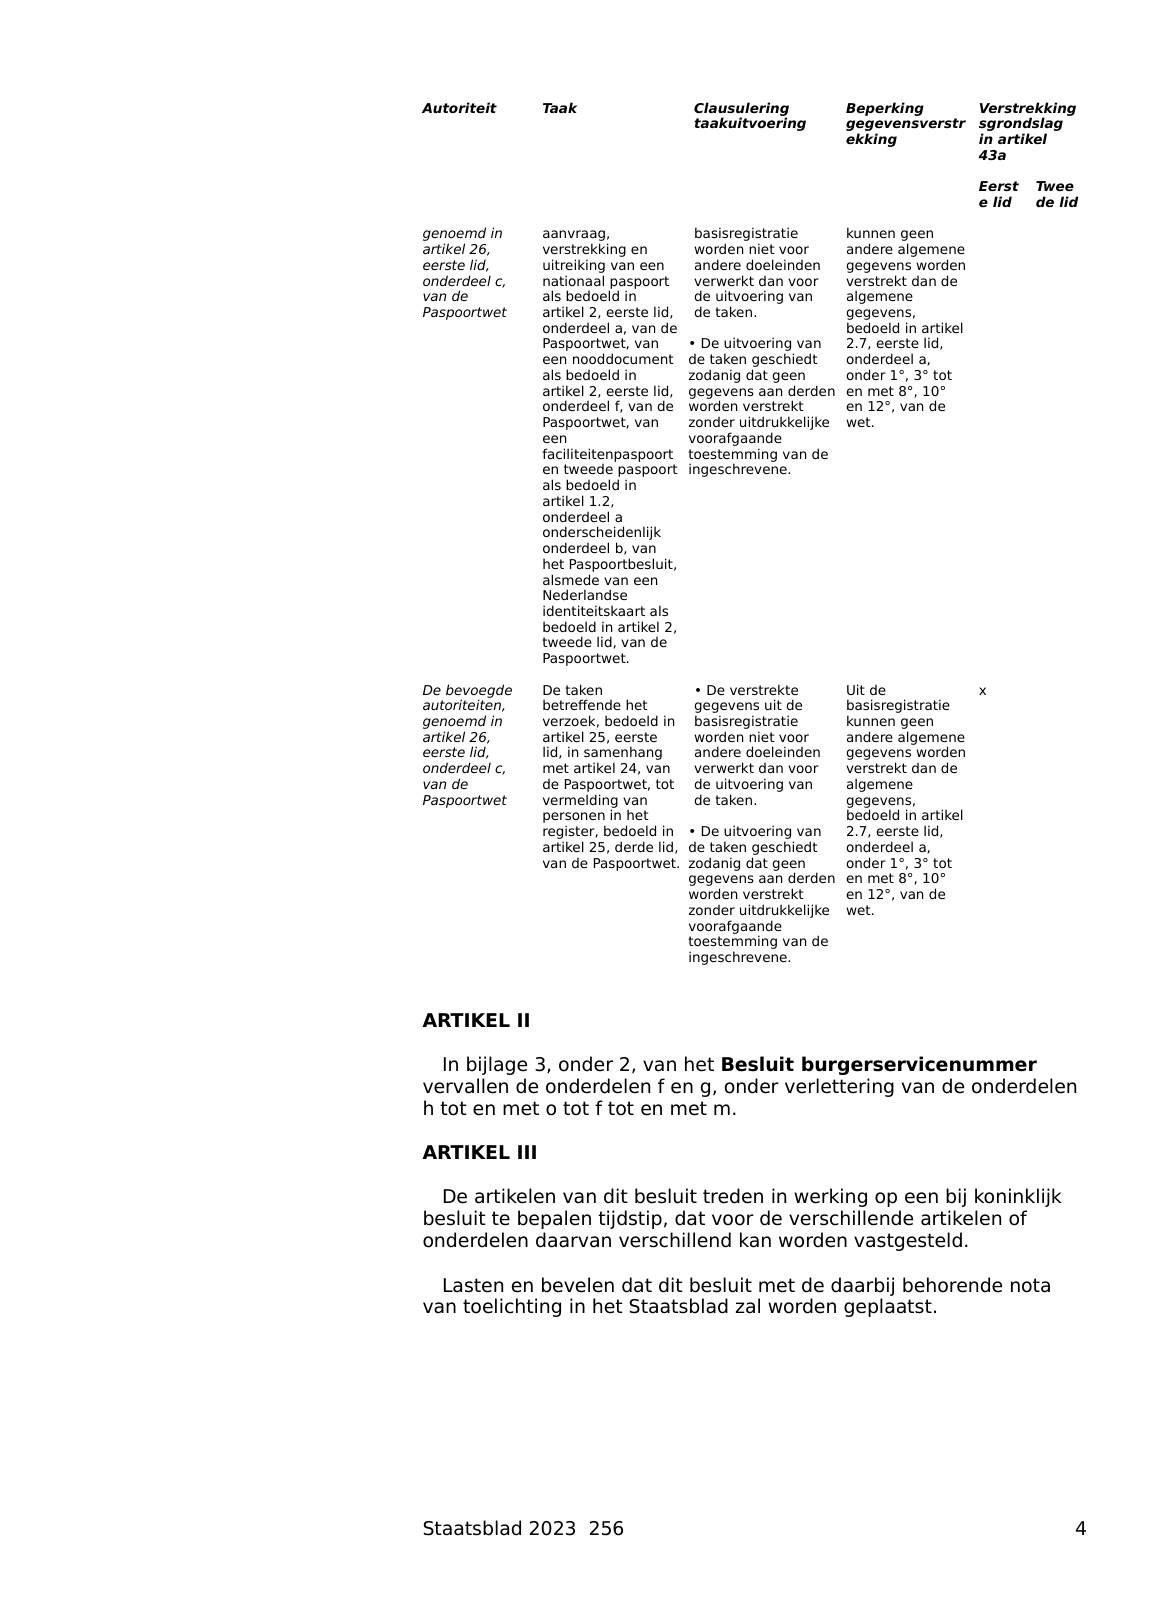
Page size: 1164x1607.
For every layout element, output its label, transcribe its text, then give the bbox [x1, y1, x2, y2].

table_header Autoriteit [422, 100, 536, 163]
table_cell [840, 179, 973, 211]
table_header Taak [536, 100, 688, 163]
table_cell [688, 321, 840, 336]
table_cell [840, 163, 973, 179]
table_cell De taken betreffende het verzoek, bedoeld in artikel 25, eerste lid, in samenhang met artikel 24, van de Paspoortwet, tot vermelding van personen in het register, bedoeld in artikel 25, derde lid, van de Paspoortwet. [536, 683, 688, 966]
table_cell x [973, 683, 1030, 966]
table_cell • De verstrekte gegevens uit de basisregistratie worden niet voor andere doeleinden verwerkt dan voor de uitvoering van de taken. [688, 683, 840, 808]
table_cell [973, 211, 1030, 226]
table_cell [1030, 667, 1087, 682]
text In bijlage 3, onder 2, van het Besluit burgerservicenummer vervallen de onderdelen f en g, onder verlettering van de onderdelen h tot en met o tot f tot en met m. [422, 1054, 1087, 1120]
table_cell Tweede lid [1030, 179, 1087, 211]
table_cell aanvraag, verstrekking en uitreiking van een nationaal paspoort als bedoeld in artikel 2, eerste lid, onderdeel a, van de Paspoortwet, van een nooddocument als bedoeld in artikel 2, eerste lid, onderdeel f, van de Paspoortwet, van een faciliteitenpaspoort en tweede paspoort als bedoeld in artikel 1.2, onderdeel a onderscheidenlijk onderdeel b, van het Paspoortbesluit, alsmede van een Nederlandse identiteitskaart als bedoeld in artikel 2, tweede lid, van de Paspoortwet. [536, 226, 688, 667]
table_cell [1030, 683, 1087, 966]
subtitle ARTIKEL II [422, 1010, 1087, 1032]
table_cell kunnen geen andere algemene gegevens worden verstrekt dan de algemene gegevens, bedoeld in artikel 2.7, eerste lid, onderdeel a, onder 1°, 3° tot en met 8°, 10° en 12°, van de wet. [840, 226, 973, 667]
table_cell [536, 667, 688, 682]
table_cell De bevoegde autoriteiten, genoemd in artikel 26, eerste lid, onderdeel c, van de Paspoortwet [422, 683, 536, 966]
table_cell [688, 179, 840, 211]
table_cell [973, 163, 1087, 179]
text Lasten en bevelen dat dit besluit met de daarbij behorende nota van toelichting in het Staatsblad zal worden geplaatst. [422, 1274, 1087, 1318]
table_header Verstrekkingsgrondslag in artikel 43a [973, 100, 1087, 163]
table_cell basisregistratie worden niet voor andere doeleinden verwerkt dan voor de uitvoering van de taken. [688, 226, 840, 321]
table_cell [422, 211, 536, 226]
table_cell [688, 163, 840, 179]
table_cell [973, 667, 1030, 682]
table_cell Eerste lid [973, 179, 1030, 211]
table_cell [422, 667, 536, 682]
table_cell [1030, 226, 1087, 667]
text De artikelen van dit besluit treden in werking op een bij koninklijk besluit te bepalen tijdstip, dat voor de verschillende artikelen of onderdelen daarvan verschillend kan worden vastgesteld. [422, 1186, 1087, 1252]
table_header Clausulering taakuitvoering [688, 100, 840, 163]
subtitle ARTIKEL III [422, 1142, 1087, 1164]
table_cell Uit de basisregistratie kunnen geen andere algemene gegevens worden verstrekt dan de algemene gegevens, bedoeld in artikel 2.7, eerste lid, onderdeel a, onder 1°, 3° tot en met 8°, 10° en 12°, van de wet. [840, 683, 973, 966]
table_cell [688, 211, 840, 226]
table_cell • De uitvoering van de taken geschiedt zodanig dat geen gegevens aan derden worden verstrekt zonder uitdrukkelijke voorafgaande toestemming van de ingeschrevene. [688, 336, 840, 667]
table_cell [688, 667, 840, 682]
table_cell [422, 179, 536, 211]
table_cell genoemd in artikel 26, eerste lid, onderdeel c, van de Paspoortwet [422, 226, 536, 667]
table_cell [422, 163, 536, 179]
table_cell [688, 808, 840, 824]
table_cell [840, 667, 973, 682]
table_cell [536, 211, 688, 226]
table_cell [840, 211, 973, 226]
table_cell • De uitvoering van de taken geschiedt zodanig dat geen gegevens aan derden worden verstrekt zonder uitdrukkelijke voorafgaande toestemming van de ingeschrevene. [688, 824, 840, 966]
table_header Beperking gegevensverstrekking [840, 100, 973, 163]
table_cell [973, 226, 1030, 667]
table_cell [1030, 211, 1087, 226]
table_cell [536, 163, 688, 179]
table_cell [536, 179, 688, 211]
